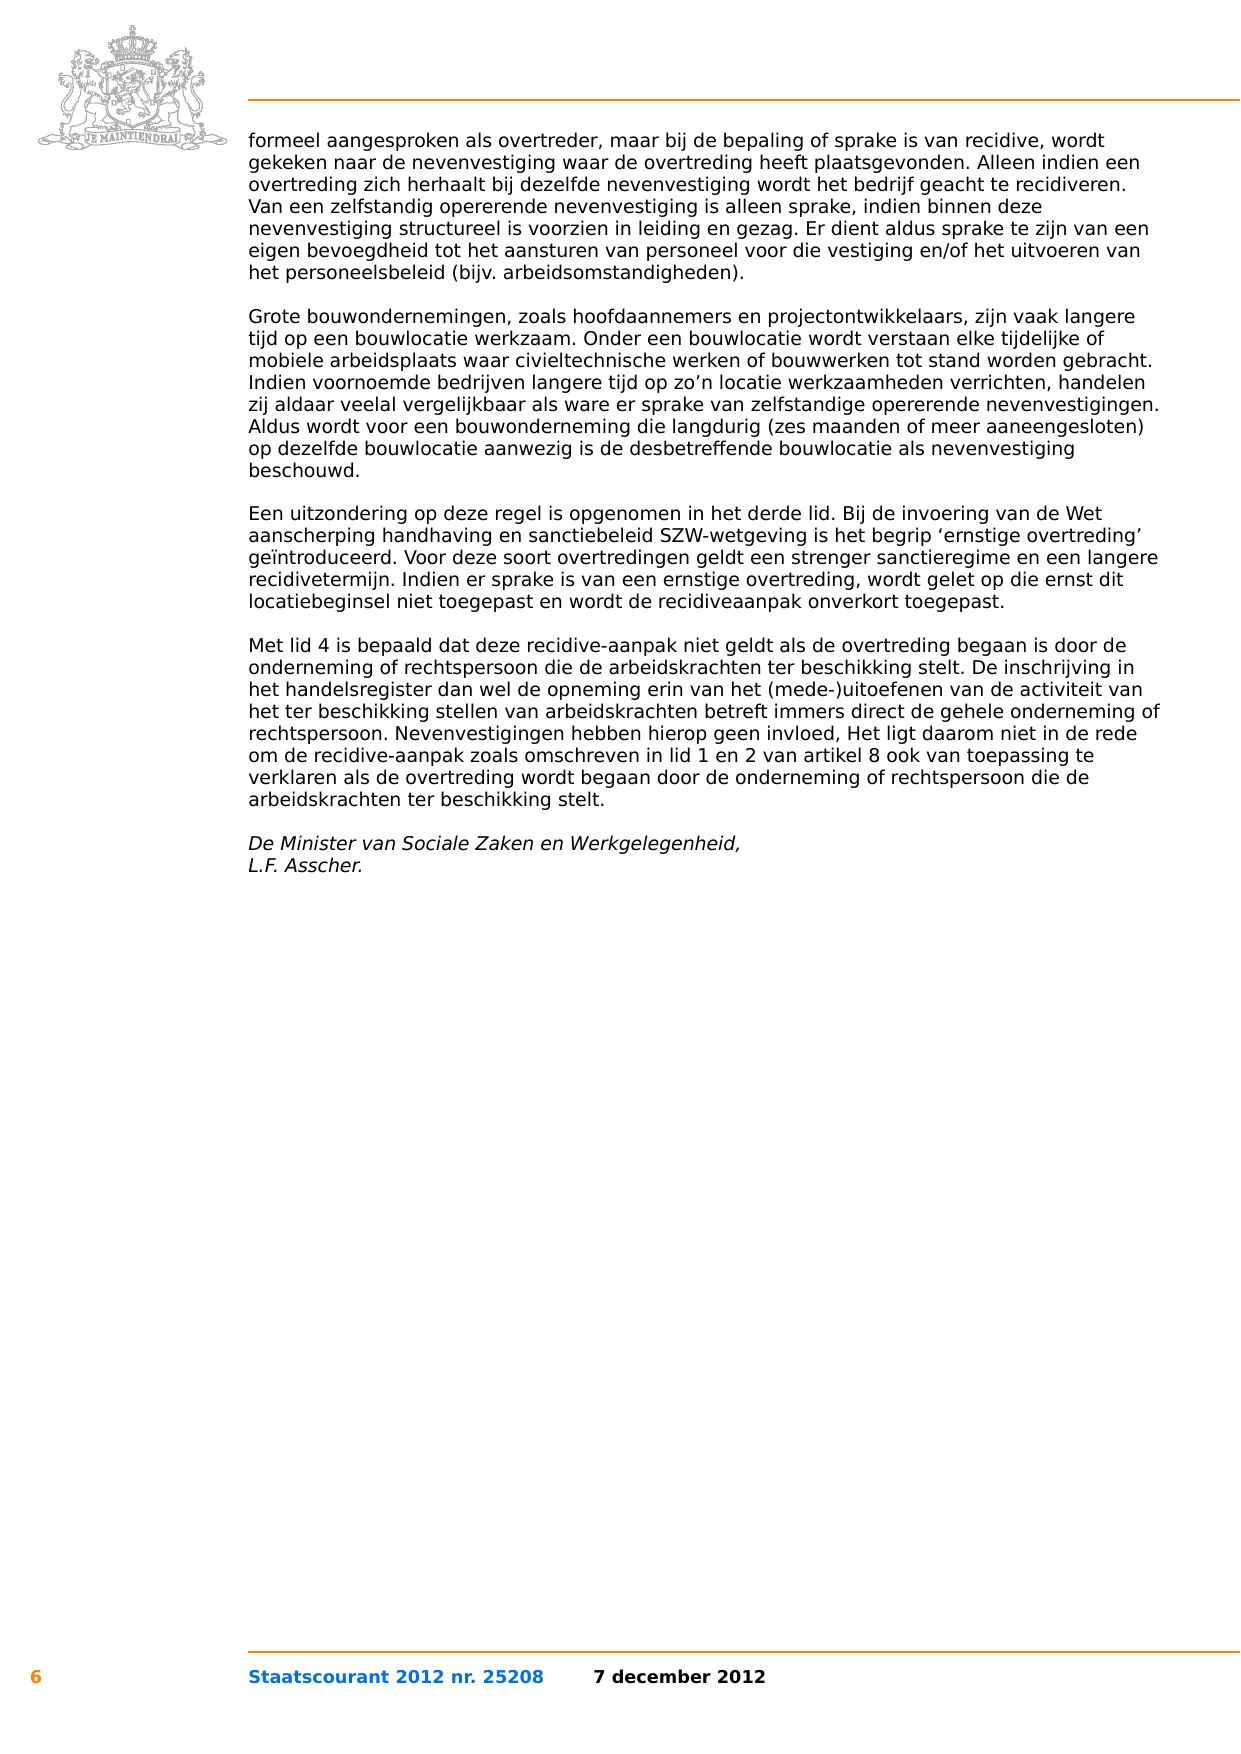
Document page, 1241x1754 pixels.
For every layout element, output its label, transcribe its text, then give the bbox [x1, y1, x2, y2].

text formeel aangesproken als overtreder, maar bij de bepaling of sprake is van recidive, wordt gekeken naar de nevenvestiging waar de overtreding heeft plaatsgevonden. Alleen indien een overtreding zich herhaalt bij dezelfde nevenvestiging wordt het bedrijf geacht te recidiveren. [248, 130, 1163, 196]
text Met lid 4 is bepaald dat deze recidive-aanpak niet geldt als de overtreding begaan is door de onderneming of rechtspersoon die de arbeidskrachten ter beschikking stelt. De inschrijving in het handelsregister dan wel de opneming erin van het (mede-)uitoefenen van de activiteit van het ter beschikking stellen van arbeidskrachten betreft immers direct de gehele onderneming of rechtspersoon. Nevenvestigingen hebben hierop geen invloed, Het ligt daarom niet in de rede om de recidive-aanpak zoals omschreven in lid 1 en 2 van artikel 8 ook van toepassing te verklaren als de overtreding wordt begaan door de onderneming of rechtspersoon die de arbeidskrachten ter beschikking stelt. [248, 635, 1163, 811]
text Een uitzondering op deze regel is opgenomen in het derde lid. Bij de invoering van de Wet aanscherping handhaving en sanctiebeleid SZW-wetgeving is het begrip ‘ernstige overtreding’ geïntroduceerd. Voor deze soort overtredingen geldt een strenger sanctieregime en een langere recidivetermijn. Indien er sprake is van een ernstige overtreding, wordt gelet op die ernst dit locatiebeginsel niet toegepast en wordt de recidiveaanpak onverkort toegepast. [248, 503, 1163, 613]
text Van een zelfstandig opererende nevenvestiging is alleen sprake, indien binnen deze nevenvestiging structureel is voorzien in leiding en gezag. Er dient aldus sprake te zijn van een eigen bevoegdheid tot het aansturen van personeel voor die vestiging en/of het uitvoeren van het personeelsbeleid (bijv. arbeidsomstandigheden). [248, 196, 1163, 284]
picture [38, 25, 227, 150]
text Grote bouwondernemingen, zoals hoofdaannemers en projectontwikkelaars, zijn vaak langere tijd op een bouwlocatie werkzaam. Onder een bouwlocatie wordt verstaan elke tijdelijke of mobiele arbeidsplaats waar civieltechnische werken of bouwwerken tot stand worden gebracht. Indien voornoemde bedrijven langere tijd op zo’n locatie werkzaamheden verrichten, handelen zij aldaar veelal vergelijkbaar als ware er sprake van zelfstandige opererende nevenvestigingen. Aldus wordt voor een bouwonderneming die langdurig (zes maanden of meer aaneengesloten) op dezelfde bouwlocatie aanwezig is de desbetreffende bouwlocatie als nevenvestiging beschouwd. [248, 306, 1163, 481]
text De Minister van Sociale Zaken en Werkgelegenheid, L.F. Asscher. [248, 833, 1163, 877]
